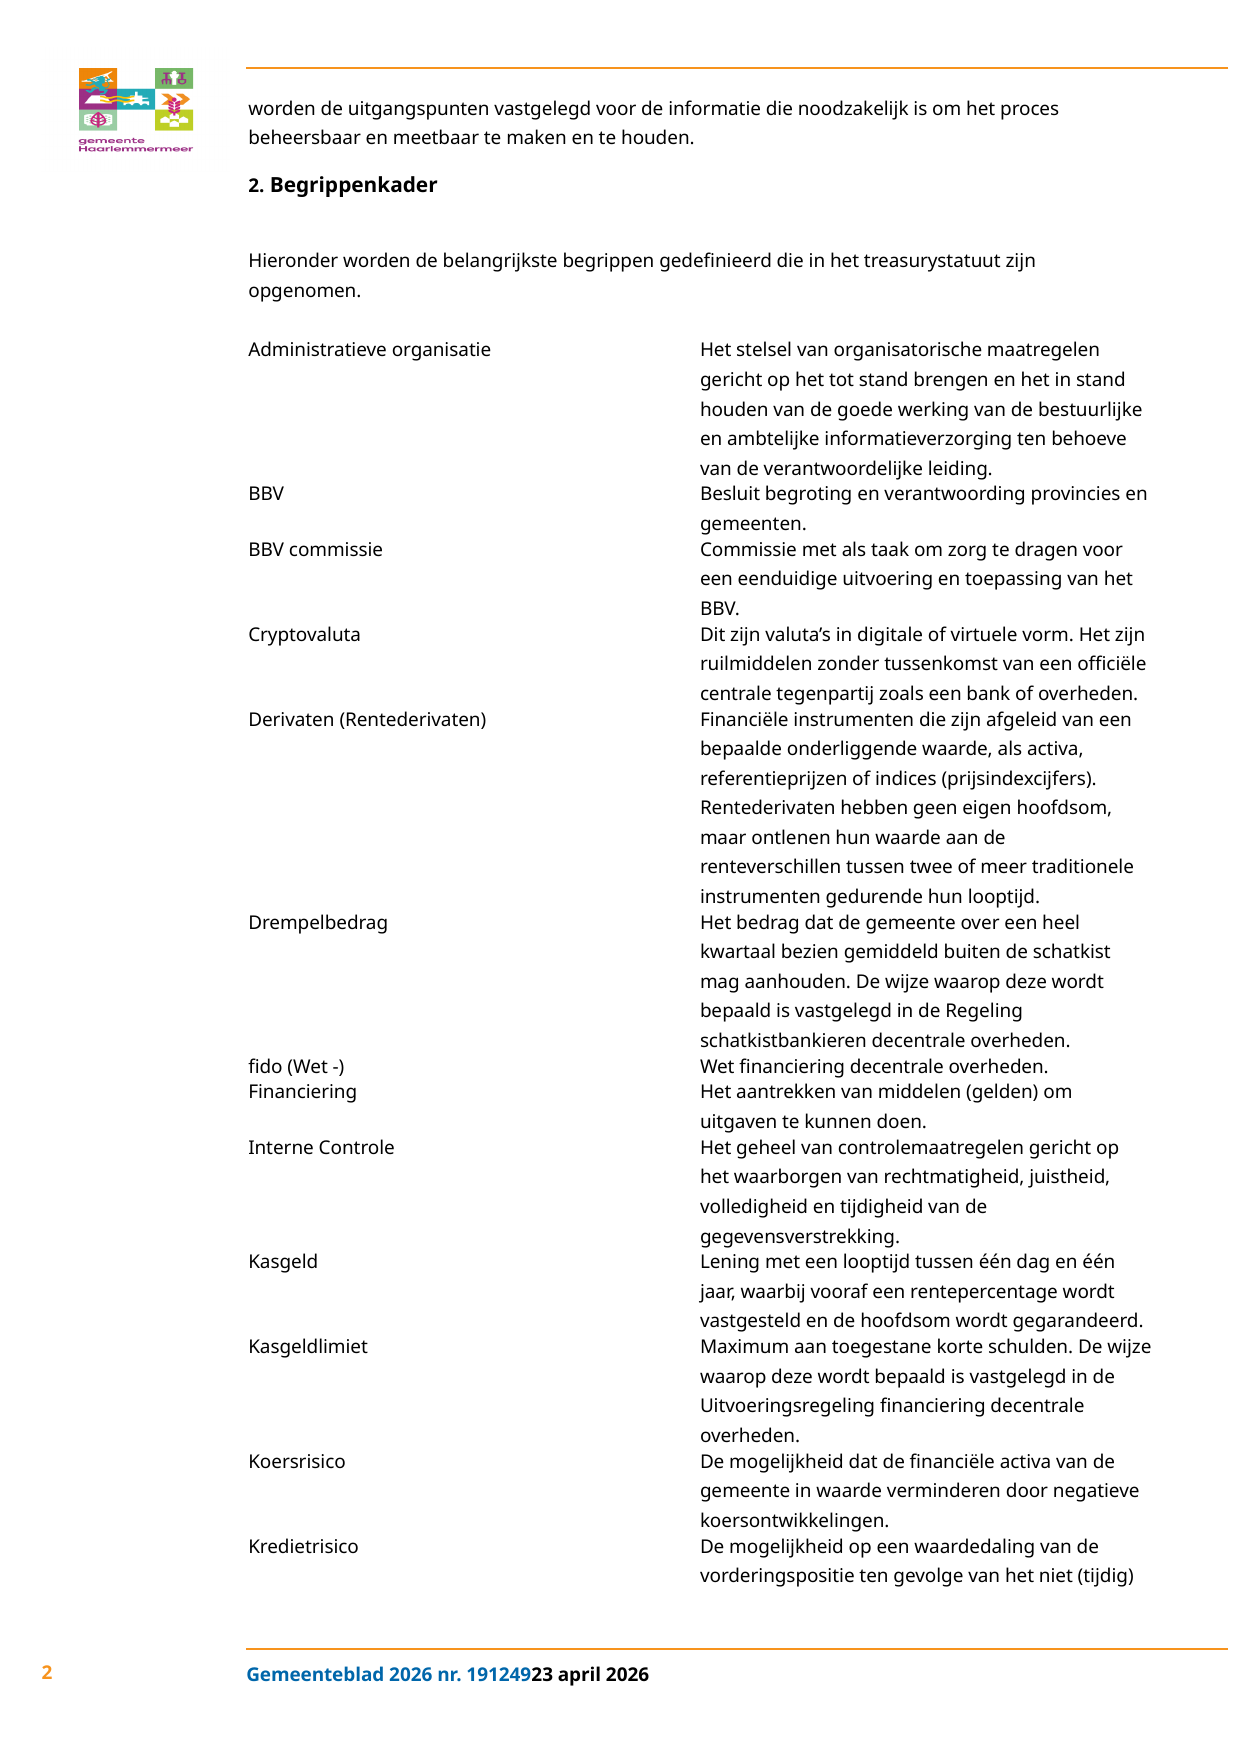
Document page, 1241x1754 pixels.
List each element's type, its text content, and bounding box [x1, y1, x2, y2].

table_cell Kredietrisico [248, 1533, 700, 1588]
picture [41, 47, 231, 172]
table_cell BBV [248, 481, 700, 536]
table_cell Besluit begroting en verantwoording provincies en gemeenten. [700, 481, 1152, 536]
table_cell Drempelbedrag [248, 909, 700, 1053]
table_cell Koersrisico [248, 1448, 700, 1533]
table_cell Kasgeld [248, 1249, 700, 1333]
table_header Administratieve organisatie [248, 337, 700, 481]
table_cell Wet financiering decentrale overheden. [700, 1053, 1152, 1079]
table_cell Dit zijn valuta’s in digitale of virtuele vorm. Het zijn ruilmiddelen zonder tussenkomst van een officiële centrale tegenpartij zoals een bank of overheden. [700, 621, 1152, 706]
table_cell Cryptovaluta [248, 621, 700, 706]
text 2. Begrippenkader [248, 170, 1152, 198]
table_cell BBV commissie [248, 536, 700, 621]
table_cell De mogelijkheid op een waardedaling van de vorderingspositie ten gevolge van het niet (tijdig) [700, 1533, 1152, 1588]
text Hieronder worden de belangrijkste begrippen gedefinieerd die in het treasurystatuut zijn opgenomen. [248, 248, 1152, 303]
table_cell Het geheel van controlemaatregelen gericht op het waarborgen van rechtmatigheid, juistheid, volledigheid en tijdigheid van de gegevensverstrekking. [700, 1134, 1152, 1248]
table_cell Financiële instrumenten die zijn afgeleid van een bepaalde onderliggende waarde, als activa, referentieprijzen of indices (prijsindexcijfers). Rentederivaten hebben geen eigen hoofdsom, maar ontlenen hun waarde aan de renteverschillen tussen twee of meer traditionele instrumenten gedurende hun looptijd. [700, 706, 1152, 909]
table_cell Lening met een looptijd tussen één dag en één jaar, waarbij vooraf een rentepercentage wordt vastgesteld en de hoofdsom wordt gegarandeerd. [700, 1249, 1152, 1333]
table_cell Het aantrekken van middelen (gelden) om uitgaven te kunnen doen. [700, 1079, 1152, 1134]
table_header Het stelsel van organisatorische maatregelen gericht op het tot stand brengen en het in stand houden van de goede werking van de bestuurlijke en ambtelijke informatieverzorging ten behoeve van de verantwoordelijke leiding. [700, 337, 1152, 481]
table_cell Het bedrag dat de gemeente over een heel kwartaal bezien gemiddeld buiten de schatkist mag aanhouden. De wijze waarop deze wordt bepaald is vastgelegd in de Regeling schatkistbankieren decentrale overheden. [700, 909, 1152, 1053]
text worden de uitgangspunten vastgelegd voor de informatie die noodzakelijk is om het proces beheersbaar en meetbaar te maken en te houden. [248, 95, 1152, 150]
table_cell Commissie met als taak om zorg te dragen voor een eenduidige uitvoering en toepassing van het BBV. [700, 536, 1152, 621]
table_cell Derivaten (Rentederivaten) [248, 706, 700, 909]
table_cell Interne Controle [248, 1134, 700, 1248]
table_cell fido (Wet -) [248, 1053, 700, 1079]
table_cell Financiering [248, 1079, 700, 1134]
table_cell Kasgeldlimiet [248, 1334, 700, 1448]
table_cell Maximum aan toegestane korte schulden. De wijze waarop deze wordt bepaald is vastgelegd in de Uitvoeringsregeling financiering decentrale overheden. [700, 1334, 1152, 1448]
table_cell De mogelijkheid dat de financiële activa van de gemeente in waarde verminderen door negatieve koersontwikkelingen. [700, 1448, 1152, 1533]
